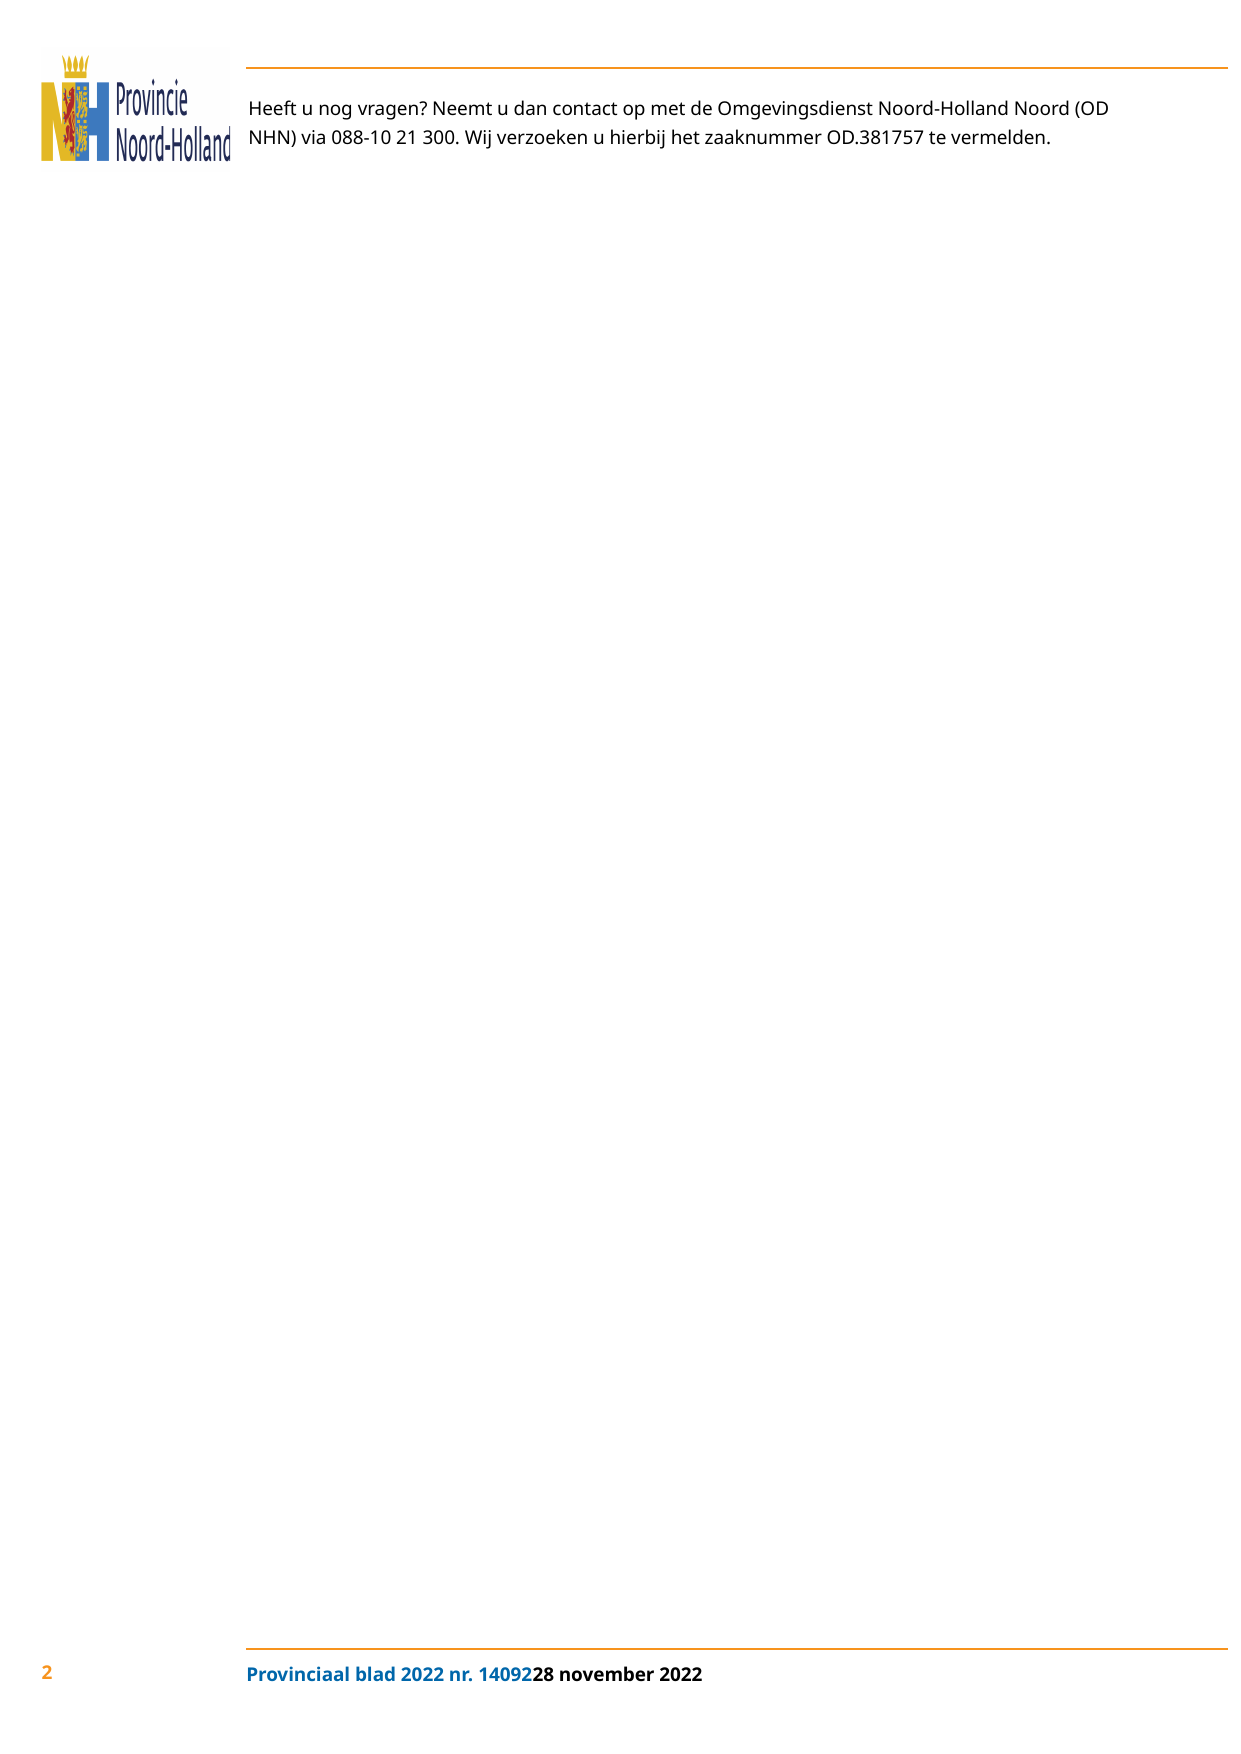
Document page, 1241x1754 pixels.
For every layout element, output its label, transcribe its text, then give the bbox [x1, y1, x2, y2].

picture [41, 47, 231, 172]
text Heeft u nog vragen? Neemt u dan contact op met de Omgevingsdienst Noord-Holland Noord (OD NHN) via 088-10 21 300. Wij verzoeken u hierbij het zaaknummer OD.381757 te vermelden. [248, 95, 1152, 150]
